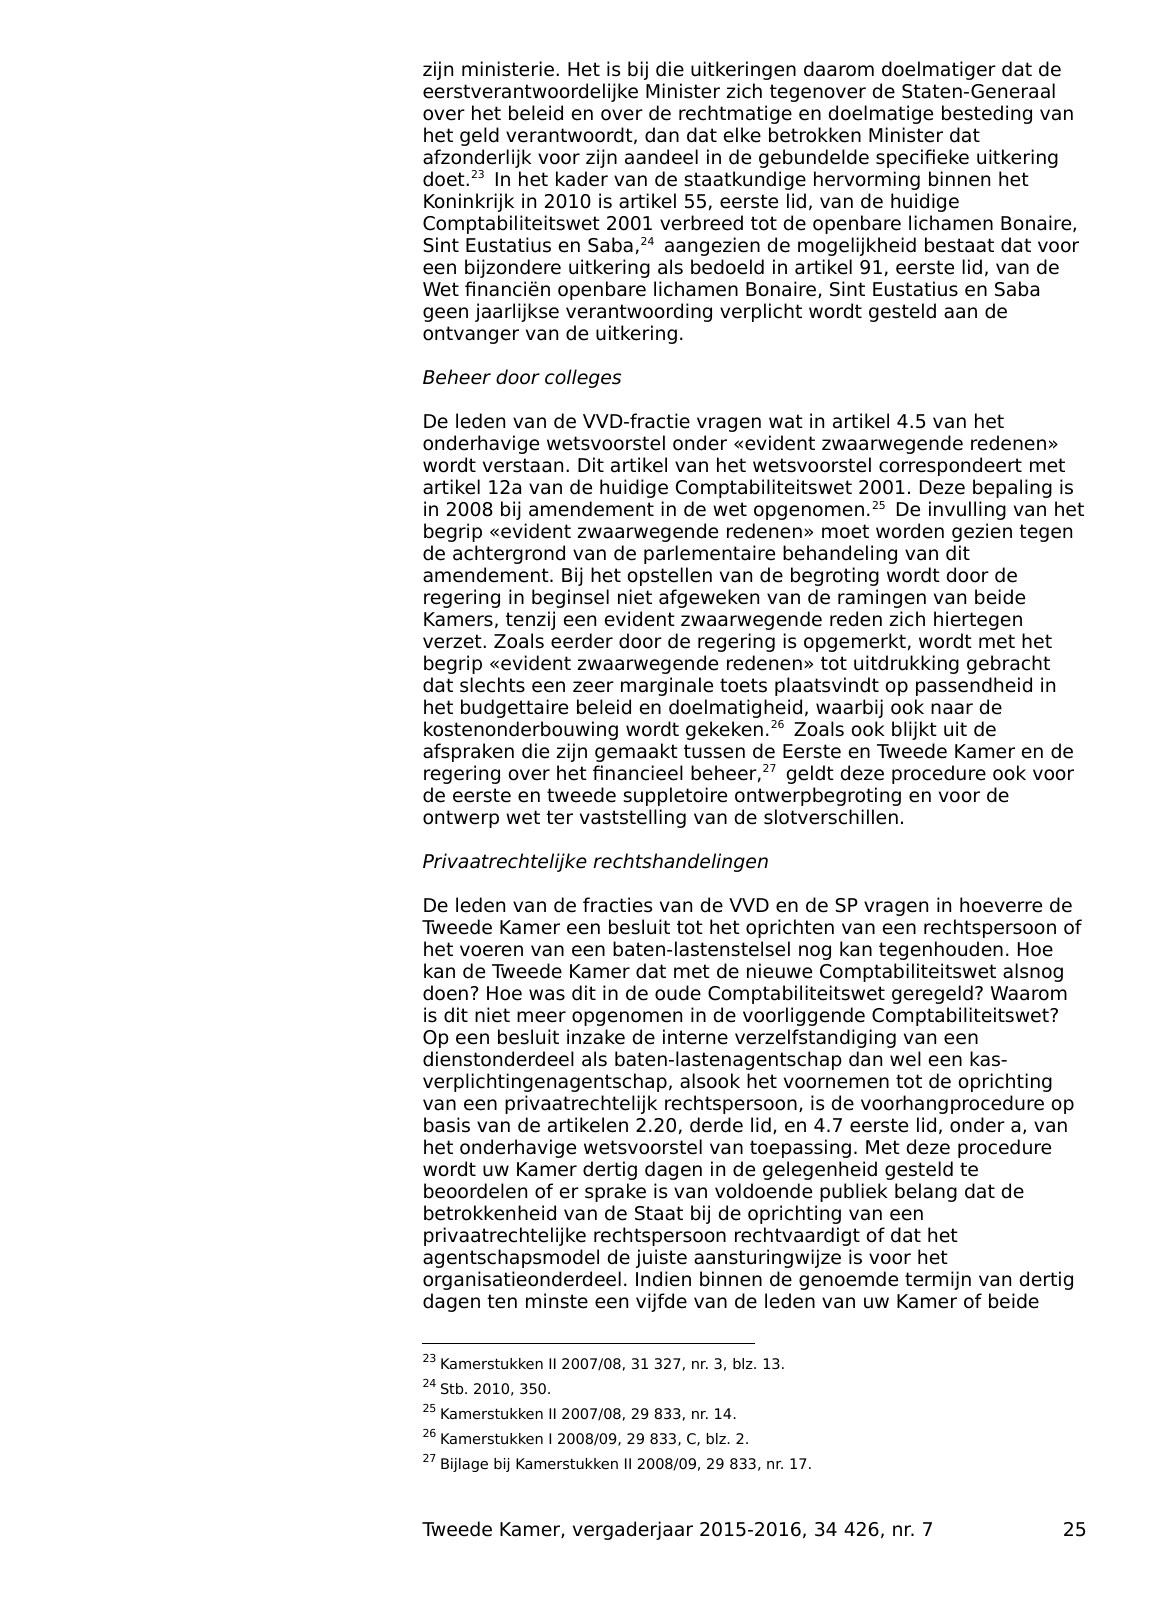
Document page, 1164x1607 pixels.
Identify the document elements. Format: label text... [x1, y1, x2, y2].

text Stb. 2010, 350. [422, 1377, 1087, 1399]
text Kamerstukken I 2008/09, 29 833, C, blz. 2. [422, 1427, 1087, 1449]
text Kamerstukken II 2007/08, 29 833, nr. 14. [422, 1402, 1087, 1424]
text De leden van de VVD-fractie vragen wat in artikel 4.5 van het onderhavige wetsvoorstel onder «evident zwaarwegende redenen» wordt verstaan. Dit artikel van het wetsvoorstel correspondeert met artikel 12a van de huidige Comptabiliteitswet 2001. Deze bepaling is in 2008 bij amendement in de wet opgenomen. De invulling van het begrip «evident zwaarwegende redenen» moet worden gezien tegen de achtergrond van de parlementaire behandeling van dit amendement. Bij het opstellen van de begroting wordt door de regering in beginsel niet afgeweken van de ramingen van beide Kamers, tenzij een evident zwaarwegende reden zich hiertegen verzet. Zoals eerder door de regering is opgemerkt, wordt met het begrip «evident zwaarwegende redenen» tot uitdrukking gebracht dat slechts een zeer marginale toets plaatsvindt op passendheid in het budgettaire beleid en doelmatigheid, waarbij ook naar de kostenonderbouwing wordt gekeken. Zoals ook blijkt uit de afspraken die zijn gemaakt tussen de Eerste en Tweede Kamer en de regering over het financieel beheer, geldt deze procedure ook voor de eerste en tweede suppletoire ontwerpbegroting en voor de ontwerp wet ter vaststelling van de slotverschillen. [422, 411, 1087, 829]
text Op een besluit inzake de interne verzelfstandiging van een dienstonderdeel als baten-lastenagentschap dan wel een kas-verplichtingenagentschap, alsook het voornemen tot de oprichting van een privaatrechtelijk rechtspersoon, is de voorhangprocedure op basis van de artikelen 2.20, derde lid, en 4.7 eerste lid, onder a, van het onderhavige wetsvoorstel van toepassing. Met deze procedure wordt uw Kamer dertig dagen in de gelegenheid gesteld te beoordelen of er sprake is van voldoende publiek belang dat de betrokkenheid van de Staat bij de oprichting van een privaatrechtelijke rechtspersoon rechtvaardigt of dat het agentschapsmodel de juiste aansturingwijze is voor het organisatieonderdeel. Indien binnen de genoemde termijn van dertig dagen ten minste een vijfde van de leden van uw Kamer of beide [422, 1027, 1087, 1313]
text Kamerstukken II 2007/08, 31 327, nr. 3, blz. 13. [422, 1352, 1087, 1374]
text Bijlage bij Kamerstukken II 2008/09, 29 833, nr. 17. [422, 1452, 1087, 1474]
text De leden van de fracties van de VVD en de SP vragen in hoeverre de Tweede Kamer een besluit tot het oprichten van een rechtspersoon of het voeren van een baten-lastenstelsel nog kan tegenhouden. Hoe kan de Tweede Kamer dat met de nieuwe Comptabiliteitswet alsnog doen? Hoe was dit in de oude Comptabiliteitswet geregeld? Waarom is dit niet meer opgenomen in de voorliggende Comptabiliteitswet? [422, 895, 1087, 1027]
subtitle Privaatrechtelijke rechtshandelingen [422, 851, 1087, 873]
text zijn ministerie. Het is bij die uitkeringen daarom doelmatiger dat de eerstverantwoordelijke Minister zich tegenover de Staten-Generaal over het beleid en over de rechtmatige en doelmatige besteding van het geld verantwoordt, dan dat elke betrokken Minister dat afzonderlijk voor zijn aandeel in de gebundelde specifieke uitkering doet. In het kader van de staatkundige hervorming binnen het Koninkrijk in 2010 is artikel 55, eerste lid, van de huidige Comptabiliteitswet 2001 verbreed tot de openbare lichamen Bonaire, Sint Eustatius en Saba, aangezien de mogelijkheid bestaat dat voor een bijzondere uitkering als bedoeld in artikel 91, eerste lid, van de Wet financiën openbare lichamen Bonaire, Sint Eustatius en Saba geen jaarlijkse verantwoording verplicht wordt gesteld aan de ontvanger van de uitkering. [422, 59, 1087, 345]
subtitle Beheer door colleges [422, 367, 1087, 389]
